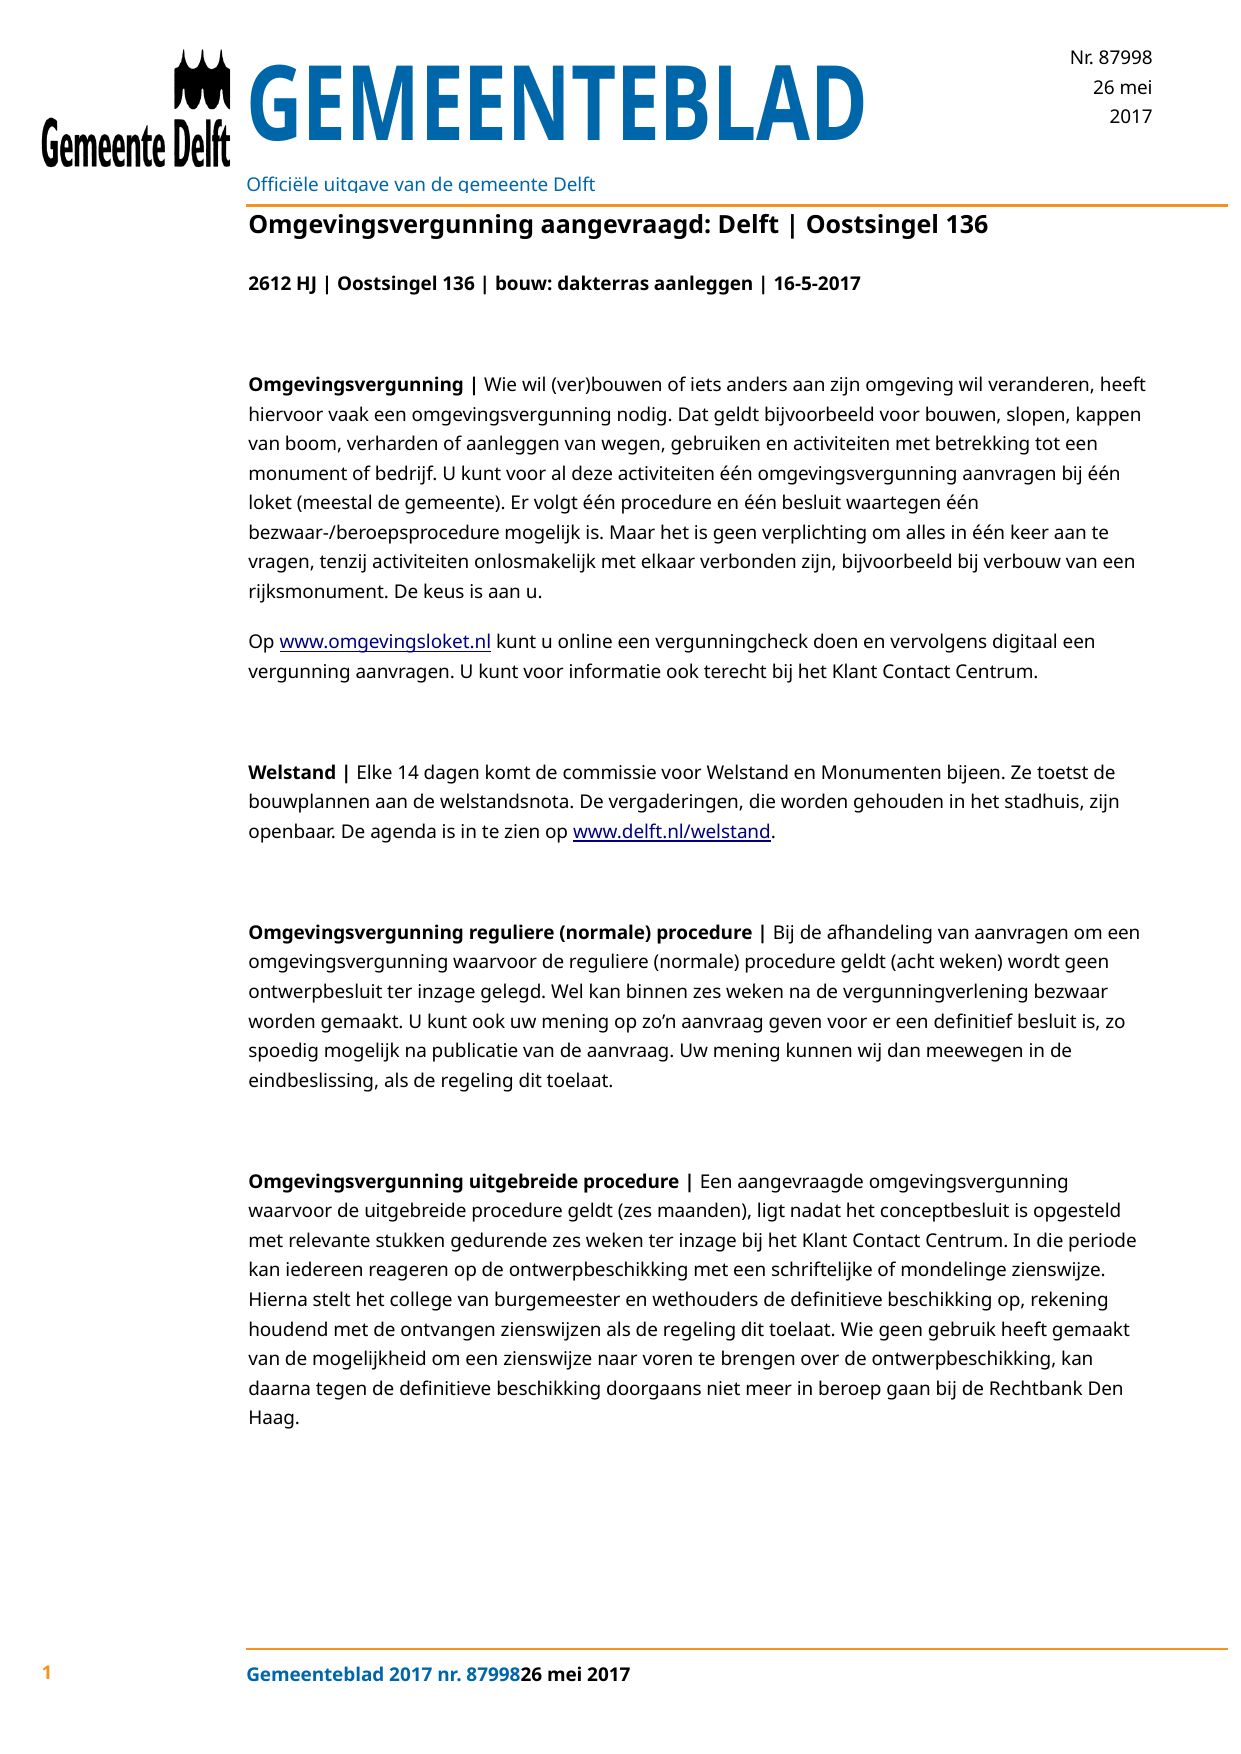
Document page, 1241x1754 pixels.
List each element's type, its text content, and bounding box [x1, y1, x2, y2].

text 2612 HJ | Oostsingel 136 | bouw: dakterras aanleggen | 16-5-2017 [248, 270, 1152, 296]
picture [41, 47, 231, 172]
text Op www.omgevingsloket.nl kunt u online een vergunningcheck doen en vervolgens digitaal een vergunning aanvragen. U kunt voor informatie ook terecht bij het Klant Contact Centrum. [248, 629, 1152, 684]
text Omgevingsvergunning uitgebreide procedure | Een aangevraagde omgevingsvergunning waarvoor de uitgebreide procedure geldt (zes maanden), ligt nadat het conceptbesluit is opgesteld met relevante stukken gedurende zes weken ter inzage bij het Klant Contact Centrum. In die periode kan iedereen reageren op de ontwerpbeschikking met een schriftelijke of mondelinge zienswijze. Hierna stelt het college van burgemeester en wethouders de definitieve beschikking op, rekening houdend met de ontvangen zienswijzen als de regeling dit toelaat. Wie geen gebruik heeft gemaakt van de mogelijkheid om een zienswijze naar voren te brengen over de ontwerpbeschikking, kan daarna tegen de definitieve beschikking doorgaans niet meer in beroep gaan bij de Rechtbank Den Haag. [248, 1168, 1152, 1430]
text Omgevingsvergunning reguliere (normale) procedure | Bij de afhandeling van aanvragen om een omgevingsvergunning waarvoor de reguliere (normale) procedure geldt (acht weken) wordt geen ontwerpbesluit ter inzage gelegd. Wel kan binnen zes weken na de vergunningverlening bezwaar worden gemaakt. U kunt ook uw mening op zo’n aanvraag geven voor er een definitief besluit is, zo spoedig mogelijk na publicatie van de aanvraag. Uw mening kunnen wij dan meewegen in de eindbeslissing, als de regeling dit toelaat. [248, 919, 1152, 1093]
text Omgevingsvergunning aangevraagd: Delft | Oostsingel 136 [248, 207, 1152, 241]
text Welstand | Elke 14 dagen komt de commissie voor Welstand en Monumenten bijeen. Ze toetst de bouwplannen aan de welstandsnota. De vergaderingen, die worden gehouden in het stadhuis, zijn openbaar. De agenda is in te zien op www.delft.nl/welstand. [248, 759, 1152, 844]
text Omgevingsvergunning | Wie wil (ver)bouwen of iets anders aan zijn omgeving wil veranderen, heeft hiervoor vaak een omgevingsvergunning nodig. Dat geldt bijvoorbeeld voor bouwen, slopen, kappen van boom, verharden of aanleggen van wegen, gebruiken en activiteiten met betrekking tot een monument of bedrijf. U kunt voor al deze activiteiten één omgevingsvergunning aanvragen bij één loket (meestal de gemeente). Er volgt één procedure en één besluit waartegen één bezwaar-/beroepsprocedure mogelijk is. Maar het is geen verplichting om alles in één keer aan te vragen, tenzij activiteiten onlosmakelijk met elkaar verbonden zijn, bijvoorbeeld bij verbouw van een rijksmonument. De keus is aan u. [248, 371, 1152, 604]
